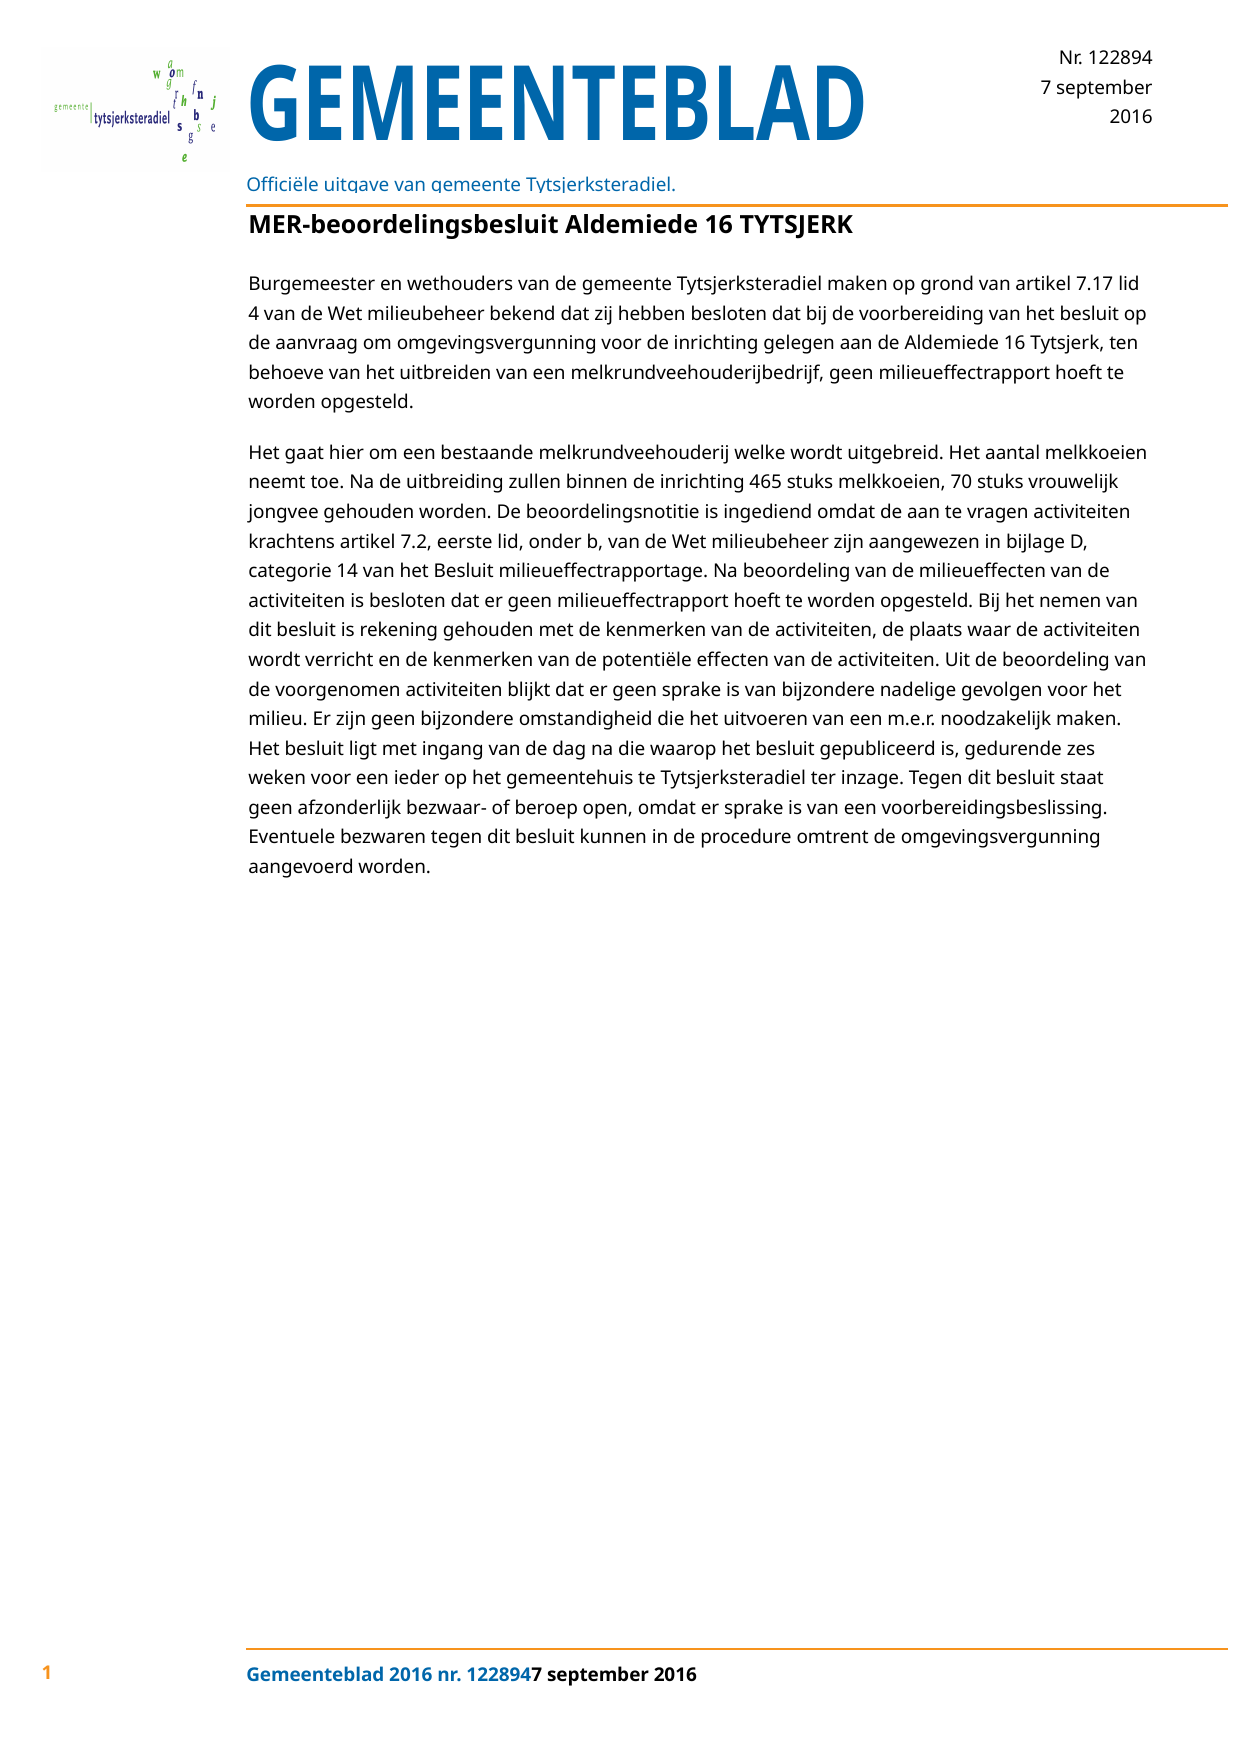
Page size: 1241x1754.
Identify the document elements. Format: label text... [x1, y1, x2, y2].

text Het gaat hier om een bestaande melkrundveehouderij welke wordt uitgebreid. Het aantal melkkoeien neemt toe. Na de uitbreiding zullen binnen de inrichting 465 stuks melkkoeien, 70 stuks vrouwelijk jongvee gehouden worden. De beoordelingsnotitie is ingediend omdat de aan te vragen activiteiten krachtens artikel 7.2, eerste lid, onder b, van de Wet milieubeheer zijn aangewezen in bijlage D, categorie 14 van het Besluit milieueffectrapportage. Na beoordeling van de milieueffecten van de activiteiten is besloten dat er geen milieueffectrapport hoeft te worden opgesteld. Bij het nemen van dit besluit is rekening gehouden met de kenmerken van de activiteiten, de plaats waar de activiteiten wordt verricht en de kenmerken van de potentiële effecten van de activiteiten. Uit de beoordeling van de voorgenomen activiteiten blijkt dat er geen sprake is van bijzondere nadelige gevolgen voor het milieu. Er zijn geen bijzondere omstandigheid die het uitvoeren van een m.e.r. noodzakelijk maken. Het besluit ligt met ingang van de dag na die waarop het besluit gepubliceerd is, gedurende zes weken voor een ieder op het gemeentehuis te Tytsjerksteradiel ter inzage. Tegen dit besluit staat geen afzonderlijk bezwaar- of beroep open, omdat er sprake is van een voorbereidingsbeslissing. Eventuele bezwaren tegen dit besluit kunnen in de procedure omtrent de omgevingsvergunning aangevoerd worden. [248, 439, 1152, 879]
picture [41, 47, 231, 172]
text Burgemeester en wethouders van de gemeente Tytsjerksteradiel maken op grond van artikel 7.17 lid 4 van de Wet milieubeheer bekend dat zij hebben besloten dat bij de voorbereiding van het besluit op de aanvraag om omgevingsvergunning voor de inrichting gelegen aan de Aldemiede 16 Tytsjerk, ten behoeve van het uitbreiden van een melkrundveehouderijbedrijf, geen milieueffectrapport hoeft te worden opgesteld. [248, 270, 1152, 414]
text MER-beoordelingsbesluit Aldemiede 16 TYTSJERK [248, 207, 1152, 241]
